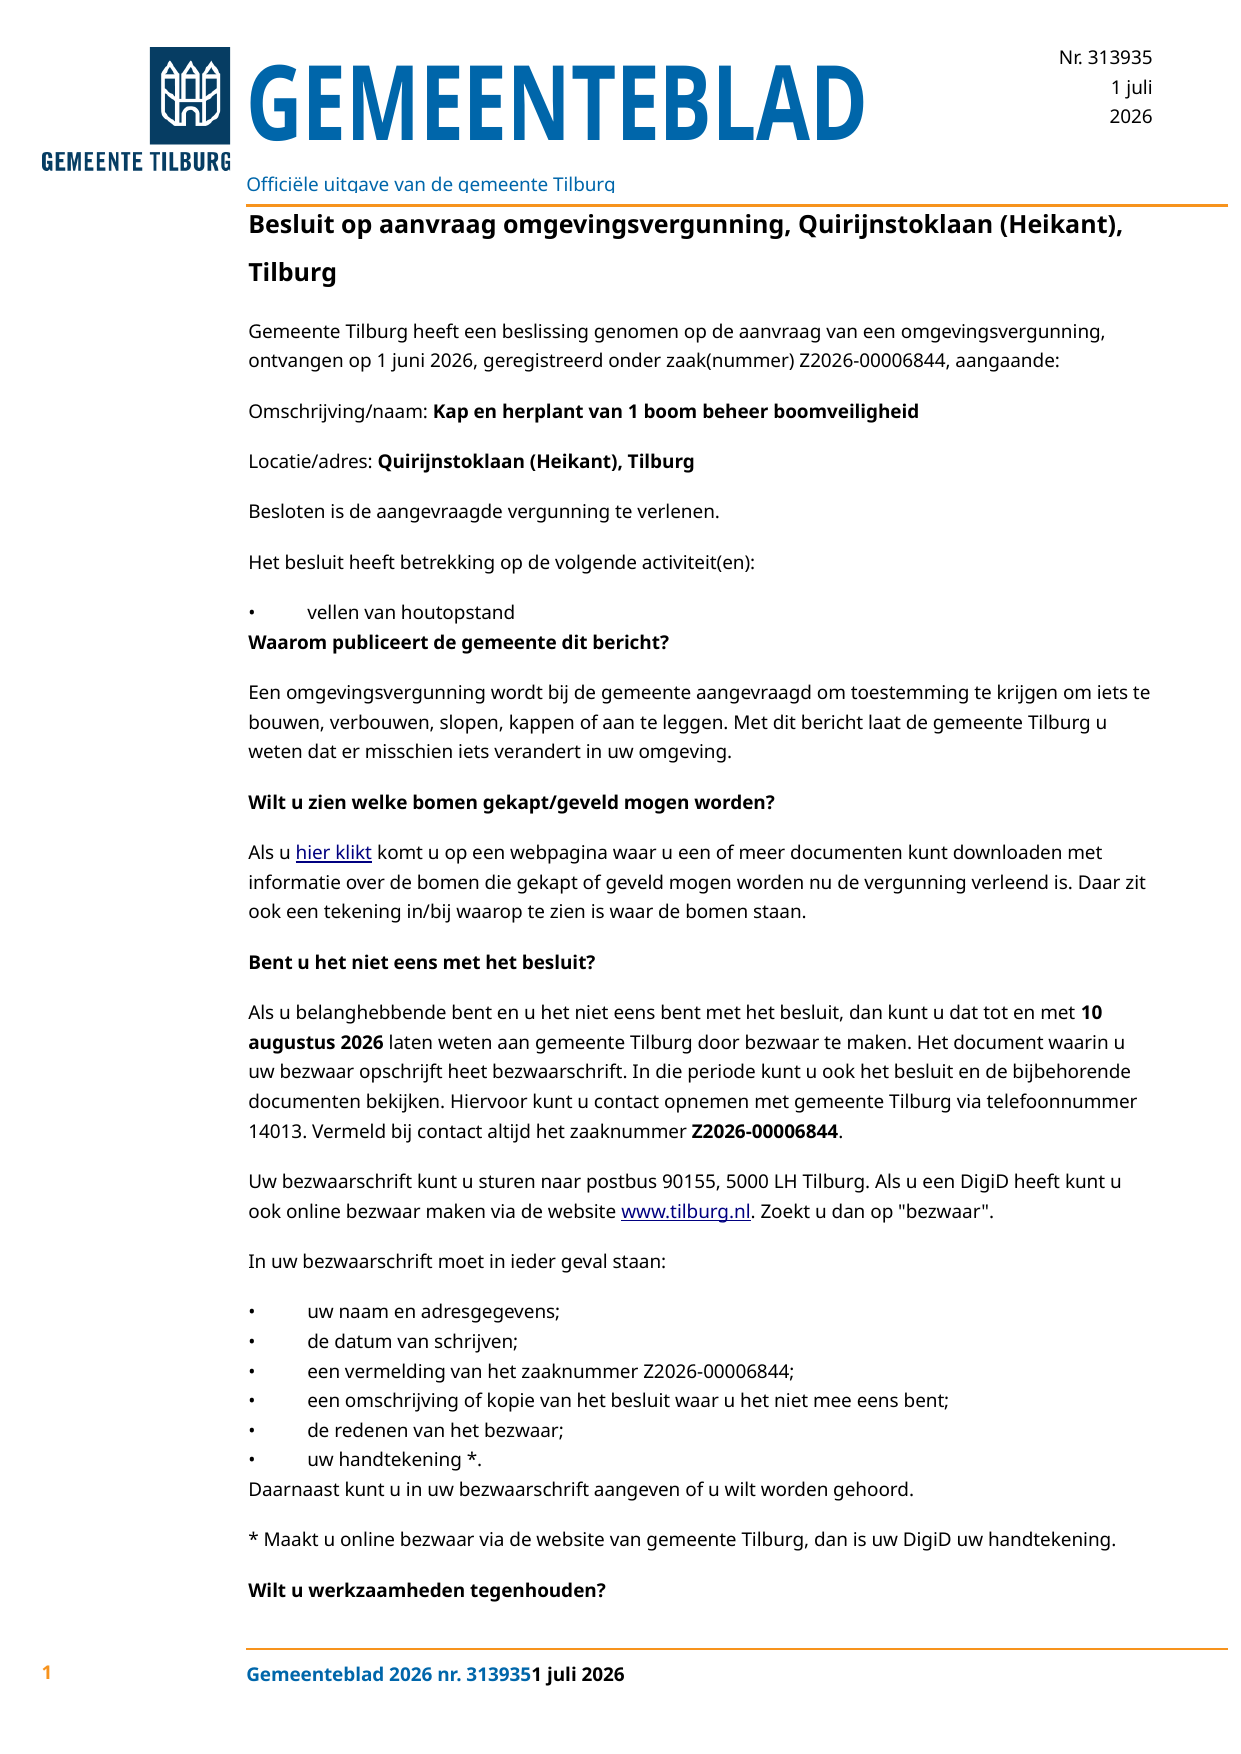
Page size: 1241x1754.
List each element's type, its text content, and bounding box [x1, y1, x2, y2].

text Wilt u zien welke bomen gekapt/geveld mogen worden? [248, 789, 1152, 815]
text In uw bezwaarschrift moet in ieder geval staan: [248, 1248, 1152, 1274]
text Wilt u werkzaamheden tegenhouden? [248, 1577, 1152, 1603]
text Omschrijving/naam: Kap en herplant van 1 boom beheer boomveiligheid [248, 398, 1152, 424]
text Locatie/adres: Quirijnstoklaan (Heikant), Tilburg [248, 448, 1152, 474]
list de datum van schrijven; [248, 1328, 1152, 1354]
text Het besluit heeft betrekking op de volgende activiteit(en): [248, 549, 1152, 575]
text Een omgevingsvergunning wordt bij de gemeente aangevraagd om toestemming te krijgen om iets te bouwen, verbouwen, slopen, kappen of aan te leggen. Met dit bericht laat de gemeente Tilburg u weten dat er misschien iets verandert in uw omgeving. [248, 679, 1152, 764]
picture [41, 47, 231, 172]
text Besloten is de aangevraagde vergunning te verlenen. [248, 499, 1152, 524]
text Als u hier klikt komt u op een webpagina waar u een of meer documenten kunt downloaden met informatie over de bomen die gekapt of geveld mogen worden nu de vergunning verleend is. Daar zit ook een tekening in/bij waarop te zien is waar de bomen staan. [248, 839, 1152, 924]
text Waarom publiceert de gemeente dit bericht? [248, 629, 1152, 655]
list een vermelding van het zaaknummer Z2026-00006844; [248, 1358, 1152, 1384]
text Gemeente Tilburg heeft een beslissing genomen op de aanvraag van een omgevingsvergunning, ontvangen op 1 juni 2026, geregistreerd onder zaak(nummer) Z2026-00006844, aangaande: [248, 318, 1152, 373]
text Uw bezwaarschrift kunt u sturen naar postbus 90155, 5000 LH Tilburg. Als u een DigiD heeft kunt u ook online bezwaar maken via de website www.tilburg.nl. Zoekt u dan op "bezwaar". [248, 1168, 1152, 1224]
text Daarnaast kunt u in uw bezwaarschrift aangeven of u wilt worden gehoord. [248, 1476, 1152, 1502]
text Besluit op aanvraag omgevingsvergunning, Quirijnstoklaan (Heikant), Tilburg [248, 207, 1152, 288]
list de redenen van het bezwaar; [248, 1417, 1152, 1443]
list een omschrijving of kopie van het besluit waar u het niet mee eens bent; [248, 1387, 1152, 1413]
list vellen van houtopstand [248, 599, 1152, 625]
text * Maakt u online bezwaar via de website van gemeente Tilburg, dan is uw DigiD uw handtekening. [248, 1527, 1152, 1552]
text Als u belanghebbende bent en u het niet eens bent met het besluit, dan kunt u dat tot en met 10 augustus 2026 laten weten aan gemeente Tilburg door bezwaar te maken. Het document waarin u uw bezwaar opschrijft heet bezwaarschrift. In die periode kunt u ook het besluit en de bijbehorende documenten bekijken. Hiervoor kunt u contact opnemen met gemeente Tilburg via telefoonnummer 14013. Vermeld bij contact altijd het zaaknummer Z2026-00006844. [248, 999, 1152, 1144]
text Bent u het niet eens met het besluit? [248, 949, 1152, 975]
list uw handtekening *. [248, 1447, 1152, 1472]
list uw naam en adresgegevens; [248, 1299, 1152, 1324]
